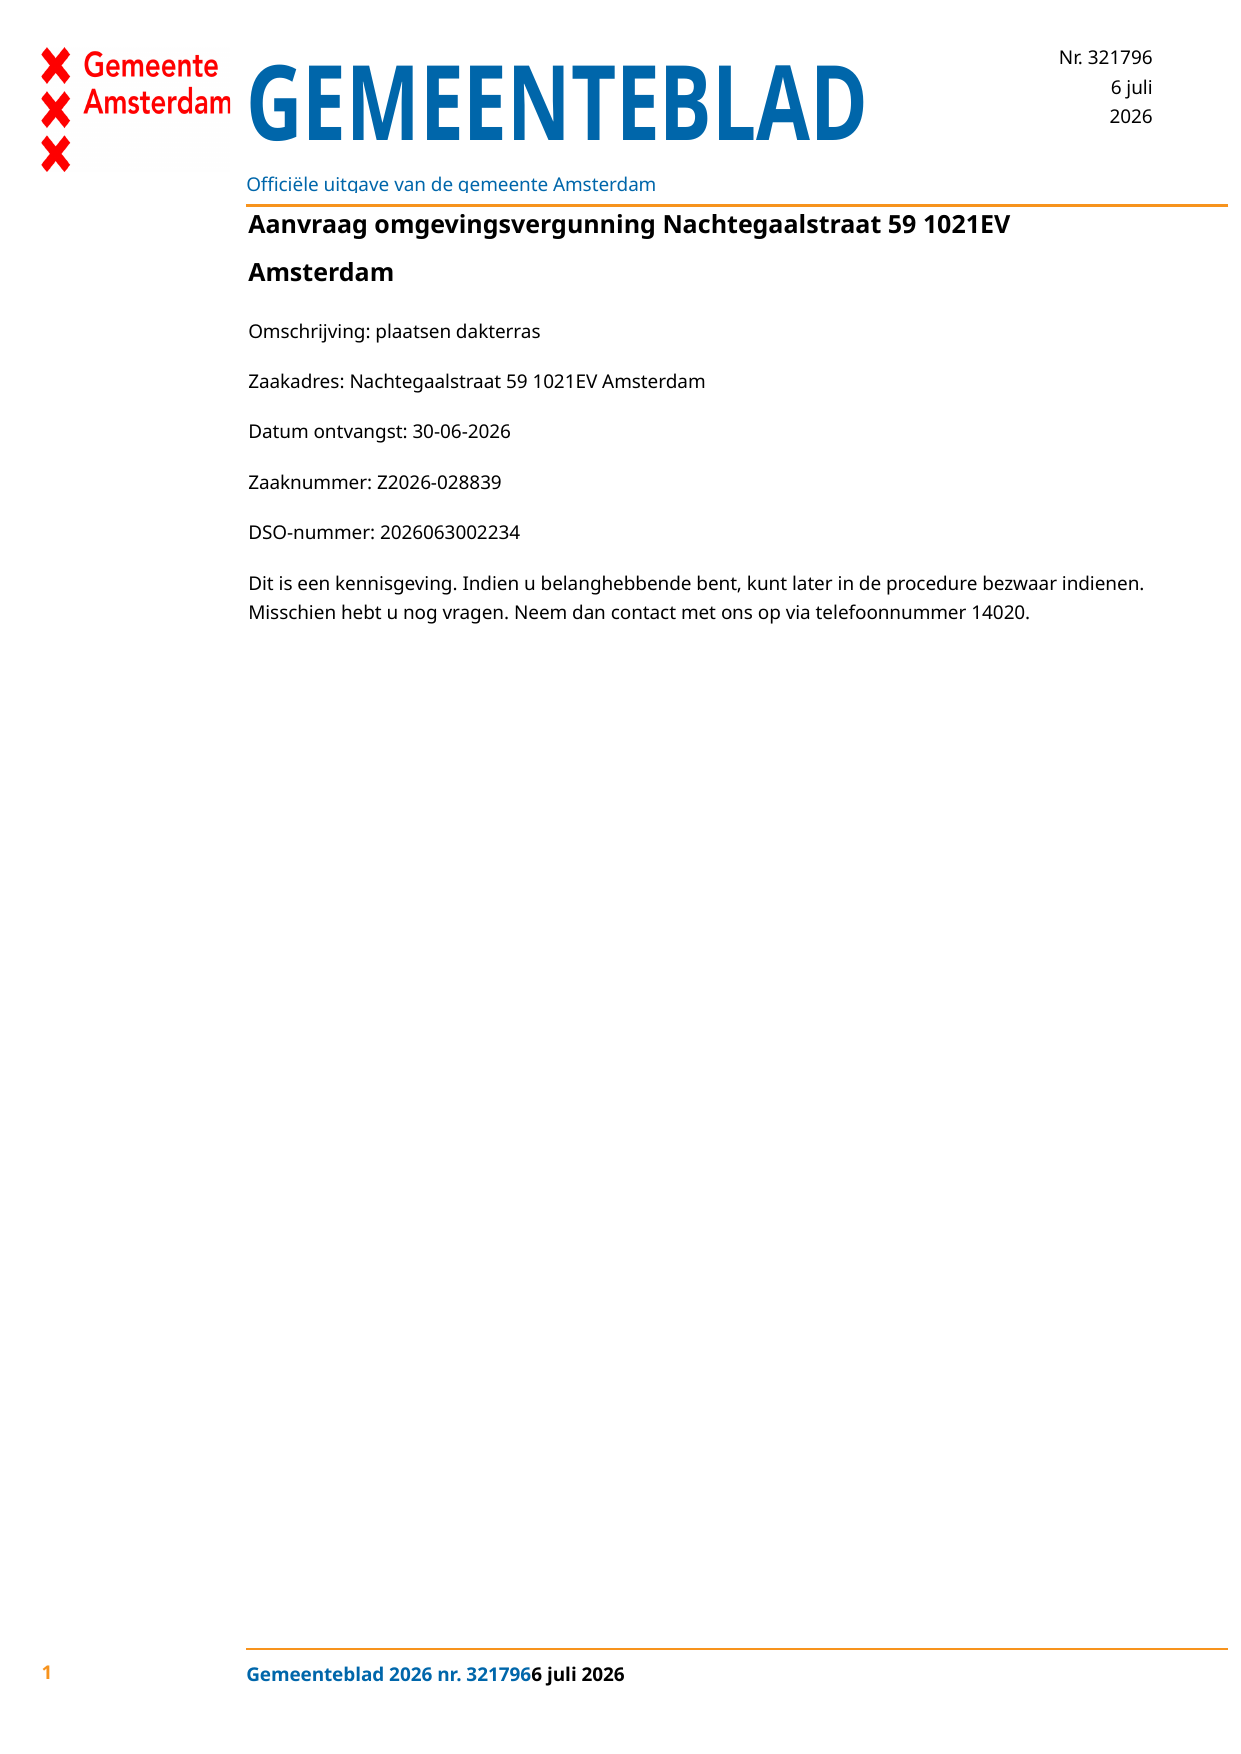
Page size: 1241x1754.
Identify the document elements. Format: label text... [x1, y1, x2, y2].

text Omschrijving: plaatsen dakterras [248, 318, 1152, 344]
text Aanvraag omgevingsvergunning Nachtegaalstraat 59 1021EV Amsterdam [248, 207, 1152, 288]
text Dit is een kennisgeving. Indien u belanghebbende bent, kunt later in de procedure bezwaar indienen. Misschien hebt u nog vragen. Neem dan contact met ons op via telefoonnummer 14020. [248, 570, 1152, 625]
text Datum ontvangst: 30-06-2026 [248, 419, 1152, 444]
text DSO-nummer: 2026063002234 [248, 519, 1152, 545]
text Zaaknummer: Z2026-028839 [248, 469, 1152, 495]
text Zaakadres: Nachtegaalstraat 59 1021EV Amsterdam [248, 368, 1152, 394]
picture [41, 47, 231, 172]
